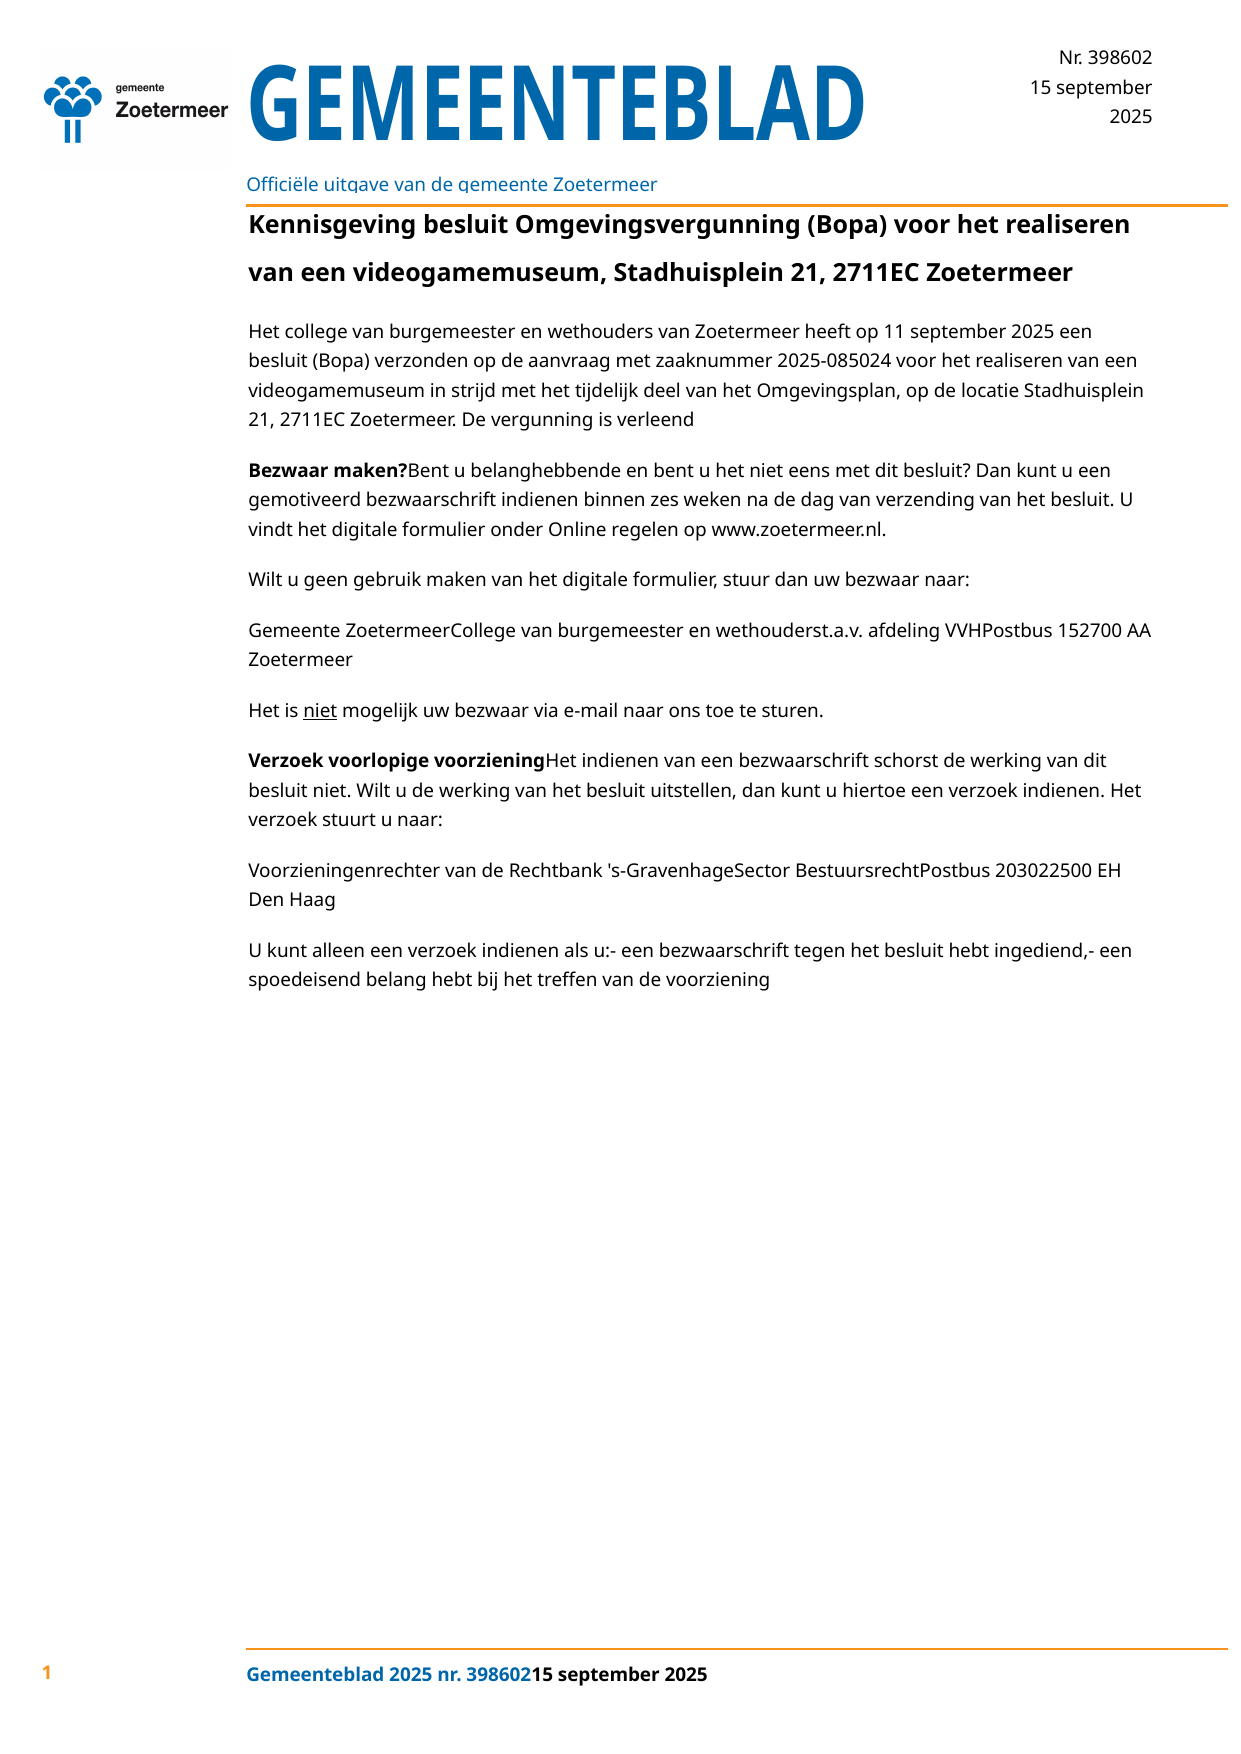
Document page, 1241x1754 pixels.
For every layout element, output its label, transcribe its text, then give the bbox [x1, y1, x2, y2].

text U kunt alleen een verzoek indienen als u:- een bezwaarschrift tegen het besluit hebt ingediend,- een spoedeisend belang hebt bij het treffen van de voorziening [248, 937, 1152, 992]
text Kennisgeving besluit Omgevingsvergunning (Bopa) voor het realiseren van een videogamemuseum, Stadhuisplein 21, 2711EC Zoetermeer [248, 207, 1152, 288]
text Bezwaar maken?Bent u belanghebbende en bent u het niet eens met dit besluit? Dan kunt u een gemotiveerd bezwaarschrift indienen binnen zes weken na de dag van verzending van het besluit. U vindt het digitale formulier onder Online regelen op www.zoetermeer.nl. [248, 457, 1152, 542]
text Voorzieningenrechter van de Rechtbank 's-GravenhageSector BestuursrechtPostbus 203022500 EH Den Haag [248, 857, 1152, 912]
text Het is niet mogelijk uw bezwaar via e-mail naar ons toe te sturen. [248, 697, 1152, 723]
text Het college van burgemeester en wethouders van Zoetermeer heeft op 11 september 2025 een besluit (Bopa) verzonden op de aanvraag met zaaknummer 2025-085024 voor het realiseren van een videogamemuseum in strijd met het tijdelijk deel van het Omgevingsplan, op de locatie Stadhuisplein 21, 2711EC Zoetermeer. De vergunning is verleend [248, 318, 1152, 432]
text Verzoek voorlopige voorzieningHet indienen van een bezwaarschrift schorst de werking van dit besluit niet. Wilt u de werking van het besluit uitstellen, dan kunt u hiertoe een verzoek indienen. Het verzoek stuurt u naar: [248, 747, 1152, 832]
picture [41, 47, 231, 172]
text Wilt u geen gebruik maken van het digitale formulier, stuur dan uw bezwaar naar: [248, 567, 1152, 592]
text Gemeente ZoetermeerCollege van burgemeester en wethouderst.a.v. afdeling VVHPostbus 152700 AA Zoetermeer [248, 617, 1152, 672]
